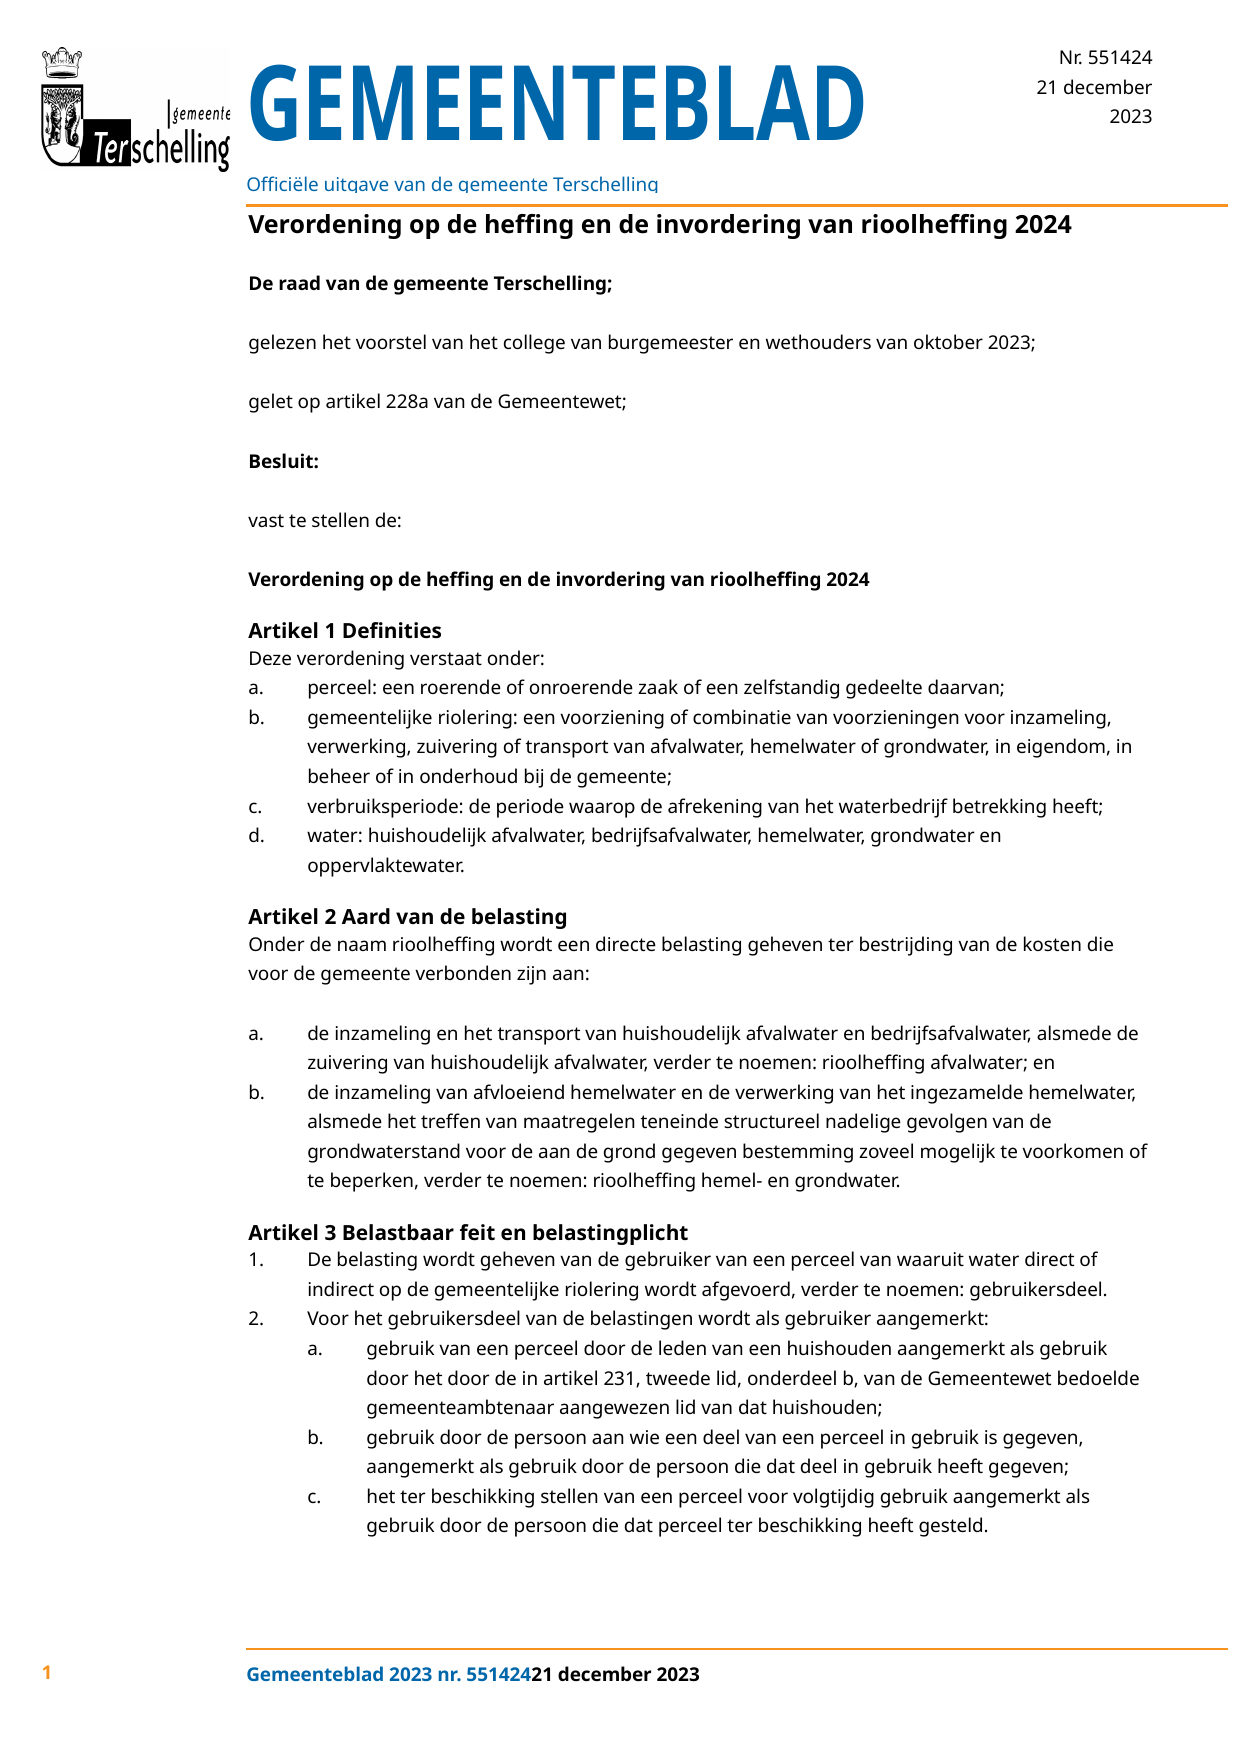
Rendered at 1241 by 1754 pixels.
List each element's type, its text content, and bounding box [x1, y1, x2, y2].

text Artikel 1 Definities [248, 617, 1152, 645]
text gelezen het voorstel van het college van burgemeester en wethouders van oktober 2023; [248, 329, 1152, 355]
list Voor het gebruikersdeel van de belastingen wordt als gebruiker aangemerkt: [248, 1306, 1152, 1331]
text Besluit: [248, 448, 1152, 473]
list de inzameling van afvloeiend hemelwater en de verwerking van het ingezamelde hemelwater, alsmede het treffen van maatregelen teneinde structureel nadelige gevolgen van de grondwaterstand voor de aan de grond gegeven bestemming zoveel mogelijk te voorkomen of te beperken, verder te noemen: rioolheffing hemel- en grondwater. [248, 1079, 1152, 1193]
list verbruiksperiode: de periode waarop de afrekening van het waterbedrijf betrekking heeft; [248, 793, 1152, 819]
text De raad van de gemeente Terschelling; [248, 270, 1152, 296]
list De belasting wordt geheven van de gebruiker van een perceel van waaruit water direct of indirect op de gemeentelijke riolering wordt afgevoerd, verder te noemen: gebruikersdeel. [248, 1246, 1152, 1302]
text Artikel 2 Aard van de belasting [248, 902, 1152, 931]
text Onder de naam rioolheffing wordt een directe belasting geheven ter bestrijding van de kosten die voor de gemeente verbonden zijn aan: [248, 931, 1152, 986]
list het ter beschikking stellen van een perceel voor volgtijdig gebruik aangemerkt als gebruik door de persoon die dat perceel ter beschikking heeft gesteld. [307, 1483, 1152, 1538]
text Deze verordening verstaat onder: [248, 645, 1152, 671]
text Artikel 3 Belastbaar feit en belastingplicht [248, 1218, 1152, 1246]
text vast te stellen de: [248, 507, 1152, 533]
list perceel: een roerende of onroerende zaak of een zelfstandig gedeelte daarvan; [248, 674, 1152, 700]
list gebruik van een perceel door de leden van een huishouden aangemerkt als gebruik door het door de in artikel 231, tweede lid, onderdeel b, van de Gemeentewet bedoelde gemeenteambtenaar aangewezen lid van dat huishouden; [307, 1335, 1152, 1420]
text Verordening op de heffing en de invordering van rioolheffing 2024 [248, 207, 1152, 241]
list de inzameling en het transport van huishoudelijk afvalwater en bedrijfsafvalwater, alsmede de zuivering van huishoudelijk afvalwater, verder te noemen: rioolheffing afvalwater; en [248, 1020, 1152, 1075]
list gebruik door de persoon aan wie een deel van een perceel in gebruik is gegeven, aangemerkt als gebruik door de persoon die dat deel in gebruik heeft gegeven; [307, 1424, 1152, 1479]
list water: huishoudelijk afvalwater, bedrijfsafvalwater, hemelwater, grondwater en oppervlaktewater. [248, 822, 1152, 878]
text gelet op artikel 228a van de Gemeentewet; [248, 389, 1152, 414]
list gemeentelijke riolering: een voorziening of combinatie van voorzieningen voor inzameling, verwerking, zuivering of transport van afvalwater, hemelwater of grondwater, in eigendom, in beheer of in onderhoud bij de gemeente; [248, 704, 1152, 789]
picture [41, 47, 231, 172]
text Verordening op de heffing en de invordering van rioolheffing 2024 [248, 566, 1152, 592]
